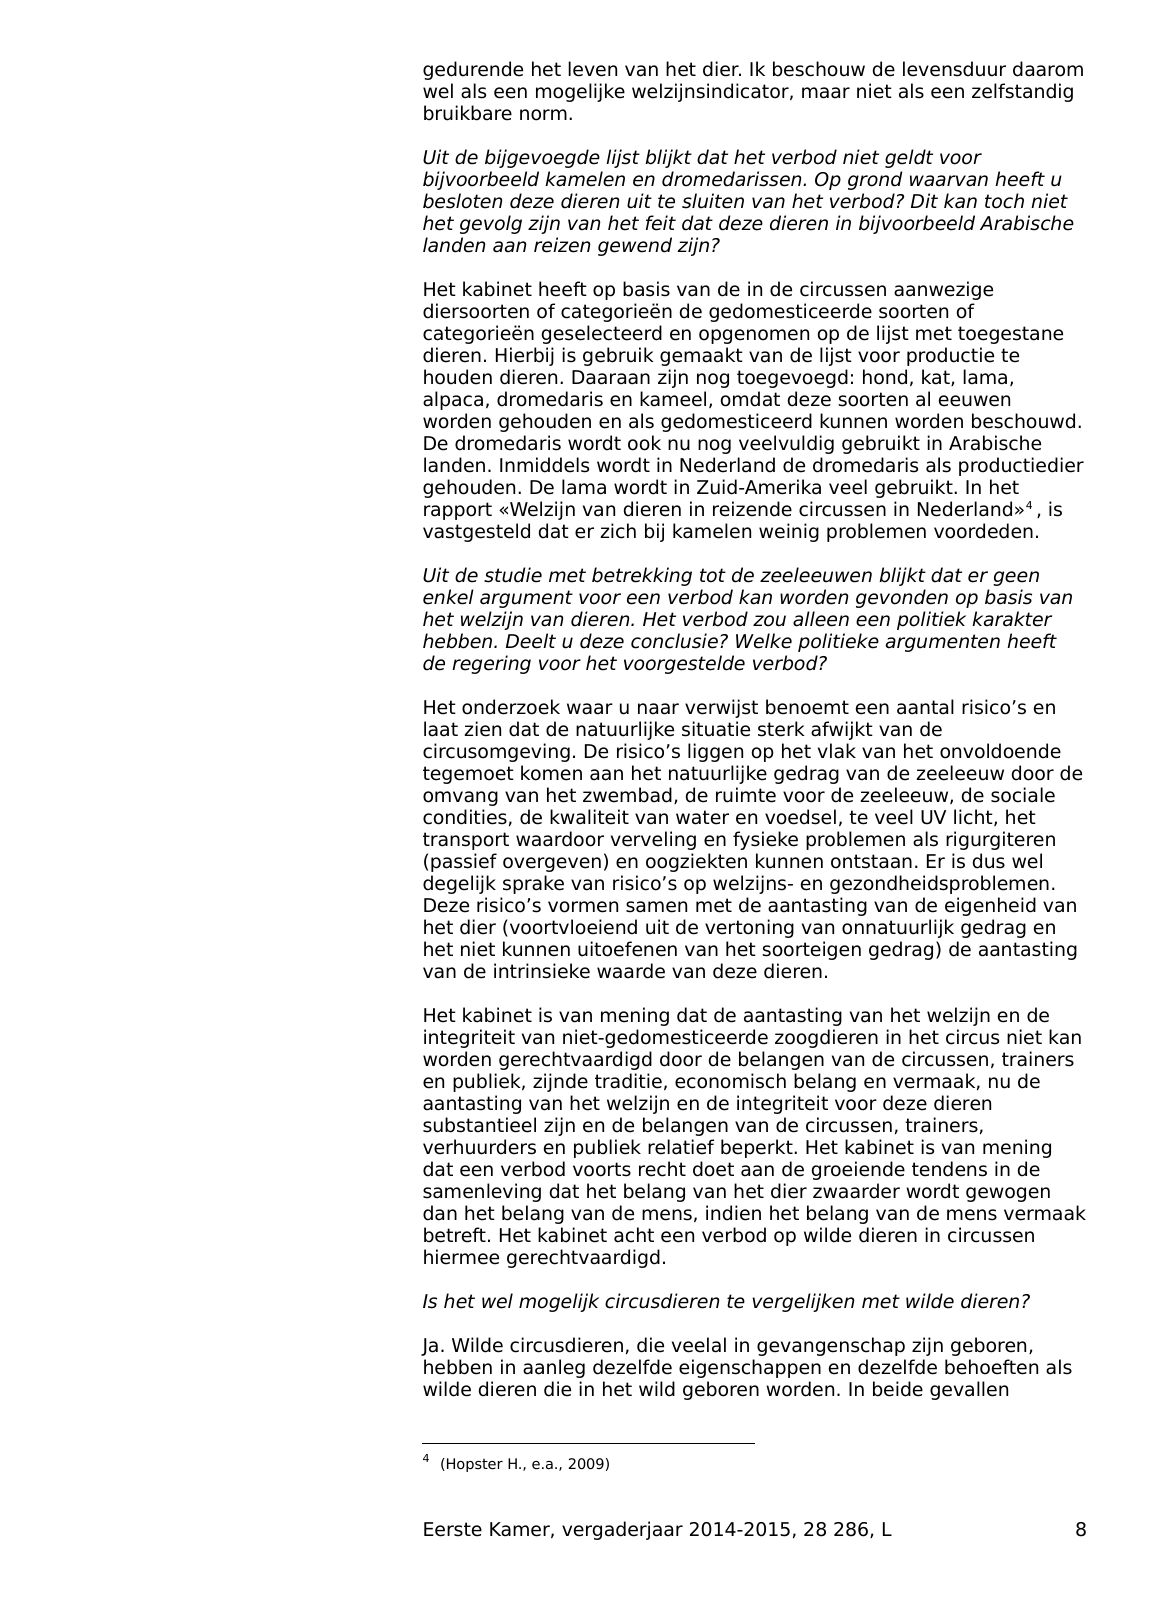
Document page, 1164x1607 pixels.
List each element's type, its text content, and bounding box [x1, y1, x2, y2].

text Het kabinet is van mening dat de aantasting van het welzijn en de integriteit van niet-gedomesticeerde zoogdieren in het circus niet kan worden gerechtvaardigd door de belangen van de circussen, trainers en publiek, zijnde traditie, economisch belang en vermaak, nu de aantasting van het welzijn en de integriteit voor deze dieren substantieel zijn en de belangen van de circussen, trainers, verhuurders en publiek relatief beperkt. Het kabinet is van mening dat een verbod voorts recht doet aan de groeiende tendens in de samenleving dat het belang van het dier zwaarder wordt gewogen dan het belang van de mens, indien het belang van de mens vermaak betreft. Het kabinet acht een verbod op wilde dieren in circussen hiermee gerechtvaardigd. [422, 1005, 1087, 1269]
text Het onderzoek waar u naar verwijst benoemt een aantal risico’s en laat zien dat de natuurlijke situatie sterk afwijkt van de circusomgeving. De risico’s liggen op het vlak van het onvoldoende tegemoet komen aan het natuurlijke gedrag van de zeeleeuw door de omvang van het zwembad, de ruimte voor de zeeleeuw, de sociale condities, de kwaliteit van water en voedsel, te veel UV licht, het transport waardoor verveling en fysieke problemen als rigurgiteren (passief overgeven) en oogziekten kunnen ontstaan. Er is dus wel degelijk sprake van risico’s op welzijns- en gezondheidsproblemen. Deze risico’s vormen samen met de aantasting van de eigenheid van het dier (voortvloeiend uit de vertoning van onnatuurlijk gedrag en het niet kunnen uitoefenen van het soorteigen gedrag) de aantasting van de intrinsieke waarde van deze dieren. [422, 697, 1087, 983]
text (Hopster H., e.a., 2009) [422, 1452, 1087, 1474]
text Ja. Wilde circusdieren, die veelal in gevangenschap zijn geboren, hebben in aanleg dezelfde eigenschappen en dezelfde behoeften als wilde dieren die in het wild geboren worden. In beide gevallen [422, 1335, 1087, 1401]
text Het kabinet heeft op basis van de in de circussen aanwezige diersoorten of categorieën de gedomesticeerde soorten of categorieën geselecteerd en opgenomen op de lijst met toegestane dieren. Hierbij is gebruik gemaakt van de lijst voor productie te houden dieren. Daaraan zijn nog toegevoegd: hond, kat, lama, alpaca, dromedaris en kameel, omdat deze soorten al eeuwen worden gehouden en als gedomesticeerd kunnen worden beschouwd. De dromedaris wordt ook nu nog veelvuldig gebruikt in Arabische landen. Inmiddels wordt in Nederland de dromedaris als productiedier gehouden. De lama wordt in Zuid-Amerika veel gebruikt. In het rapport «Welzijn van dieren in reizende circussen in Nederland», is vastgesteld dat er zich bij kamelen weinig problemen voordeden. [422, 279, 1087, 543]
subtitle Uit de studie met betrekking tot de zeeleeuwen blijkt dat er geen enkel argument voor een verbod kan worden gevonden op basis van het welzijn van dieren. Het verbod zou alleen een politiek karakter hebben. Deelt u deze conclusie? Welke politieke argumenten heeft de regering voor het voorgestelde verbod? [422, 565, 1087, 675]
text gedurende het leven van het dier. Ik beschouw de levensduur daarom wel als een mogelijke welzijnsindicator, maar niet als een zelfstandig bruikbare norm. [422, 59, 1087, 125]
subtitle Uit de bijgevoegde lijst blijkt dat het verbod niet geldt voor bijvoorbeeld kamelen en dromedarissen. Op grond waarvan heeft u besloten deze dieren uit te sluiten van het verbod? Dit kan toch niet het gevolg zijn van het feit dat deze dieren in bijvoorbeeld Arabische landen aan reizen gewend zijn? [422, 147, 1087, 257]
subtitle Is het wel mogelijk circusdieren te vergelijken met wilde dieren? [422, 1291, 1087, 1313]
